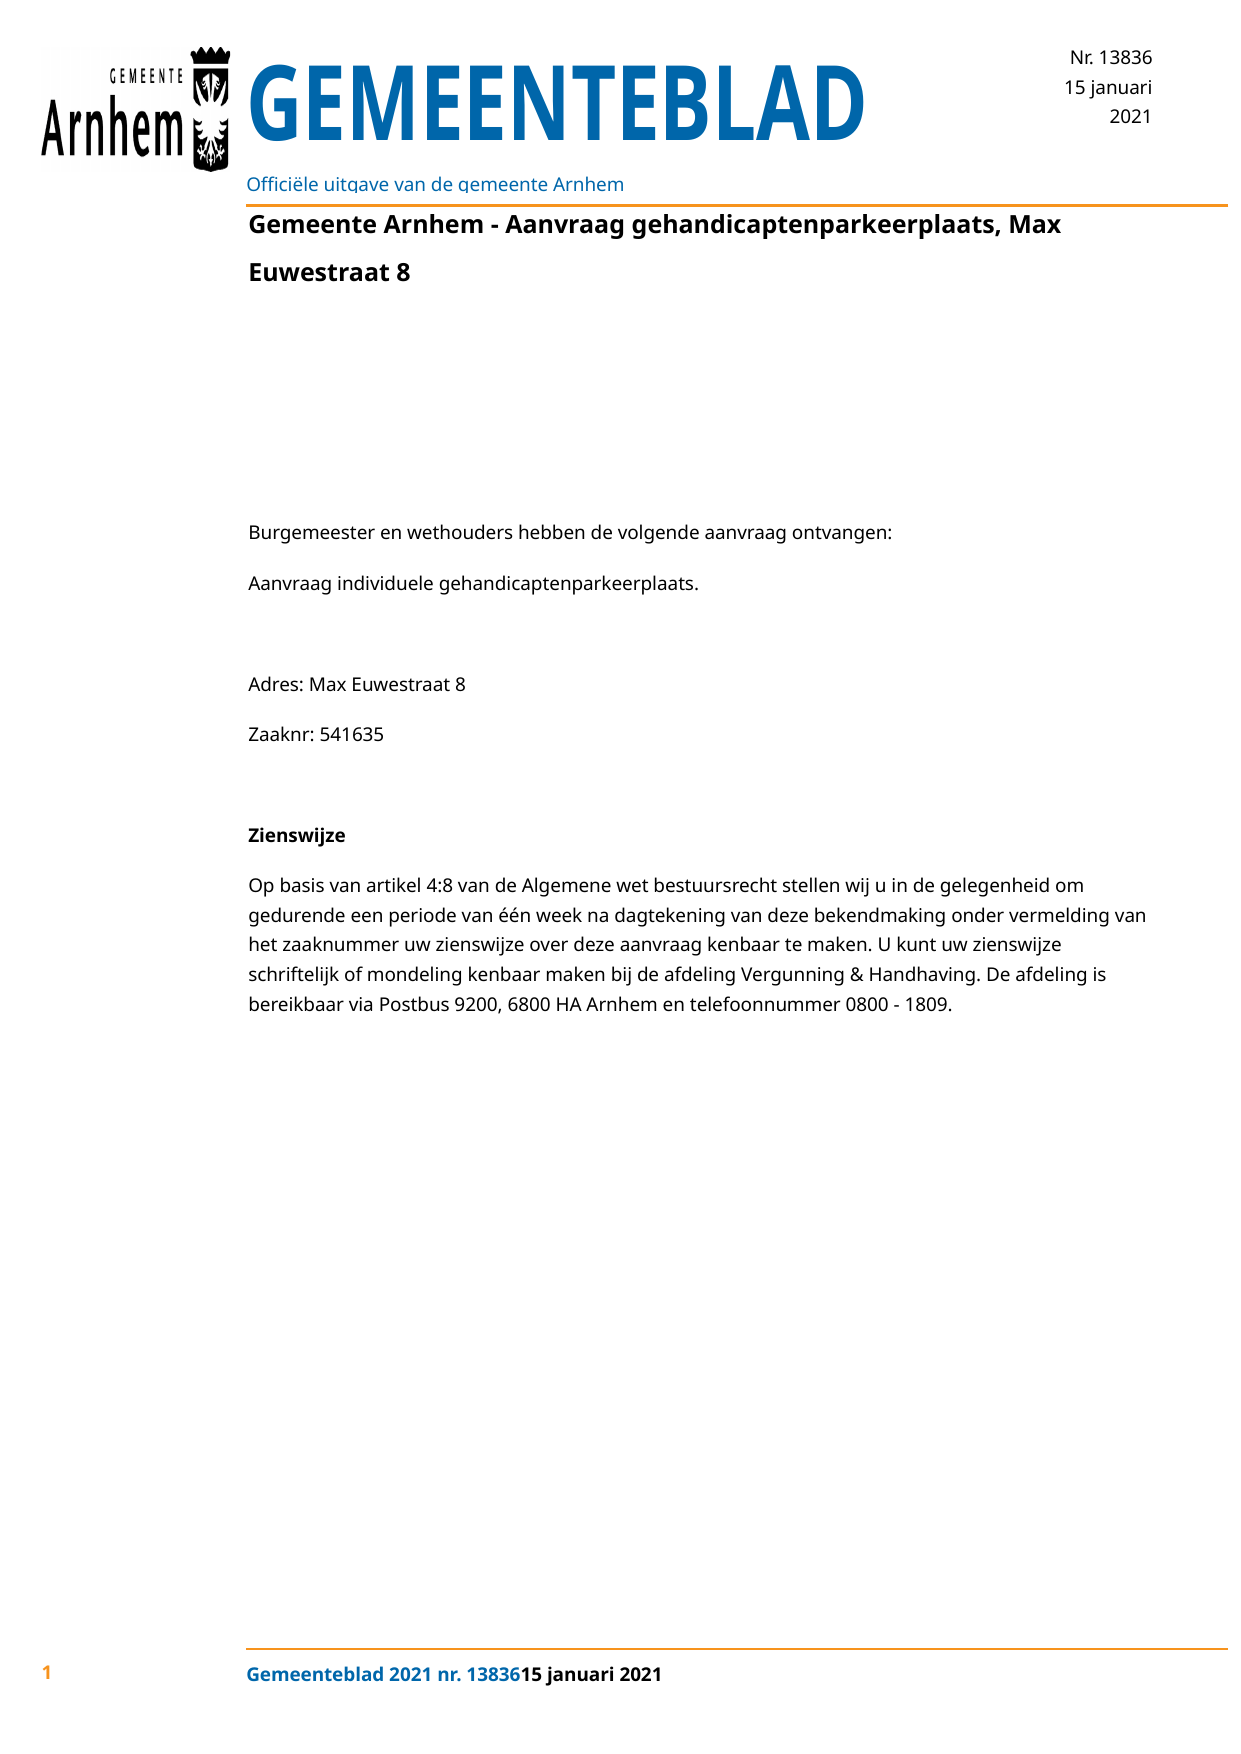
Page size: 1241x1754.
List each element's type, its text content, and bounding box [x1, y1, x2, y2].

picture [41, 47, 231, 172]
text Zienswijze [248, 822, 1152, 848]
text Aanvraag individuele gehandicaptenparkeerplaats. [248, 570, 1152, 596]
text Burgemeester en wethouders hebben de volgende aanvraag ontvangen: [248, 519, 1152, 545]
text Op basis van artikel 4:8 van de Algemene wet bestuursrecht stellen wij u in de gelegenheid om gedurende een periode van één week na dagtekening van deze bekendmaking onder vermelding van het zaaknummer uw zienswijze over deze aanvraag kenbaar te maken. U kunt uw zienswijze schriftelijk of mondeling kenbaar maken bij de afdeling Vergunning & Handhaving. De afdeling is bereikbaar via Postbus 9200, 6800 HA Arnhem en telefoonnummer 0800 - 1809. [248, 872, 1152, 1017]
text Zaaknr: 541635 [248, 721, 1152, 747]
text Adres: Max Euwestraat 8 [248, 671, 1152, 697]
text Gemeente Arnhem - Aanvraag gehandicaptenparkeerplaats, Max Euwestraat 8 [248, 207, 1152, 288]
